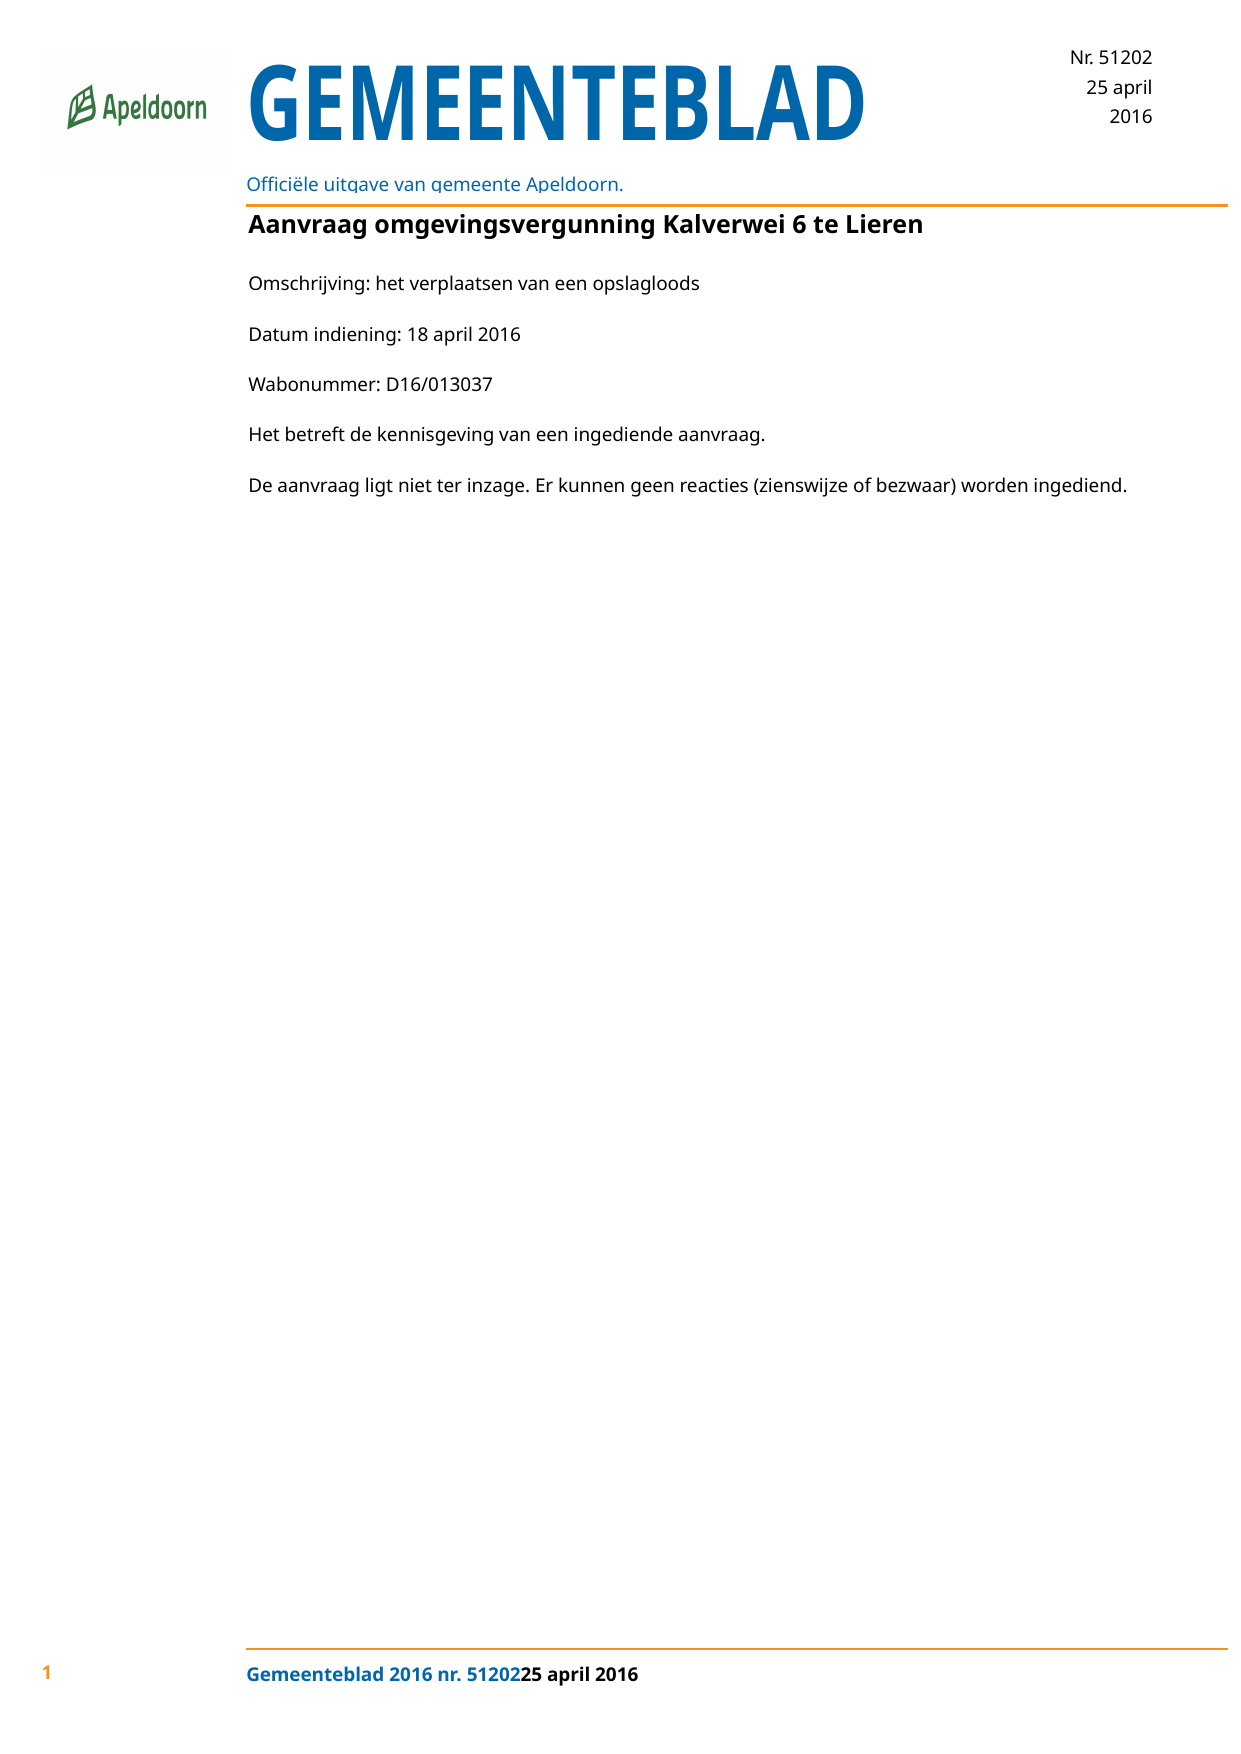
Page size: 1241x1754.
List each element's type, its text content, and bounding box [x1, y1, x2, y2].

text Aanvraag omgevingsvergunning Kalverwei 6 te Lieren [248, 207, 1152, 241]
text Het betreft de kennisgeving van een ingediende aanvraag. [248, 422, 1152, 447]
text Wabonummer: D16/013037 [248, 371, 1152, 397]
text De aanvraag ligt niet ter inzage. Er kunnen geen reacties (zienswijze of bezwaar) worden ingediend. [248, 472, 1152, 498]
text Datum indiening: 18 april 2016 [248, 321, 1152, 346]
picture [41, 47, 231, 172]
text Omschrijving: het verplaatsen van een opslagloods [248, 270, 1152, 296]
